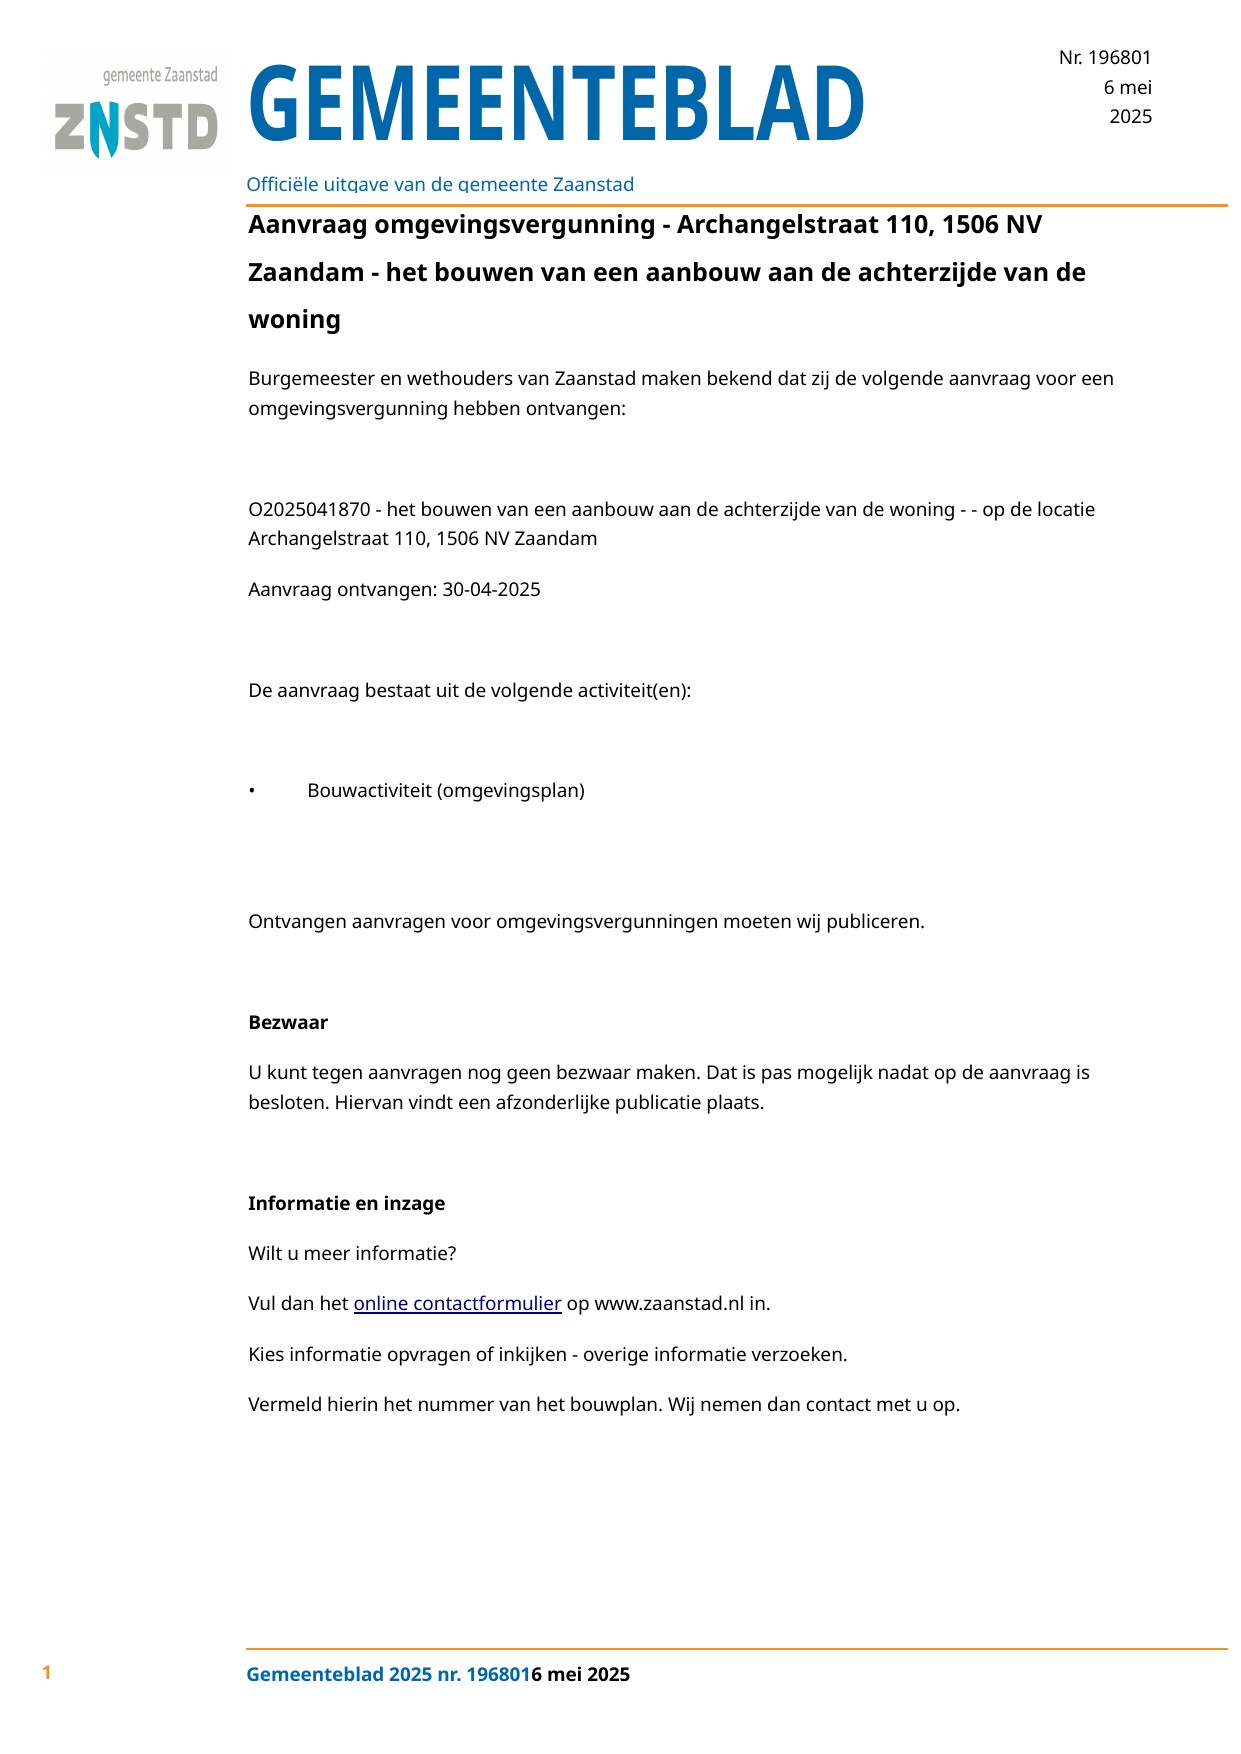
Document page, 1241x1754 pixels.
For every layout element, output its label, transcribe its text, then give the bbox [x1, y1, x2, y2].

text Burgemeester en wethouders van Zaanstad maken bekend dat zij de volgende aanvraag voor een omgevingsvergunning hebben ontvangen: [248, 366, 1152, 421]
text Kies informatie opvragen of inkijken - overige informatie verzoeken. [248, 1341, 1152, 1367]
text De aanvraag bestaat uit de volgende activiteit(en): [248, 677, 1152, 702]
text Aanvraag omgevingsvergunning - Archangelstraat 110, 1506 NV Zaandam - het bouwen van een aanbouw aan de achterzijde van de woning [248, 207, 1152, 336]
text Bezwaar [248, 1009, 1152, 1034]
text Vermeld hierin het nummer van het bouwplan. Wij nemen dan contact met u op. [248, 1391, 1152, 1417]
text Aanvraag ontvangen: 30-04-2025 [248, 576, 1152, 602]
text Informatie en inzage [248, 1190, 1152, 1215]
text Ontvangen aanvragen voor omgevingsvergunningen moeten wij publiceren. [248, 908, 1152, 934]
list Bouwactiviteit (omgevingsplan) [248, 778, 1152, 803]
text O2025041870 - het bouwen van een aanbouw aan de achterzijde van de woning - - op de locatie Archangelstraat 110, 1506 NV Zaandam [248, 496, 1152, 551]
text Wilt u meer informatie? [248, 1240, 1152, 1266]
text Vul dan het online contactformulier op www.zaanstad.nl in. [248, 1291, 1152, 1316]
picture [41, 47, 231, 172]
text U kunt tegen aanvragen nog geen bezwaar maken. Dat is pas mogelijk nadat op de aanvraag is besloten. Hiervan vindt een afzonderlijke publicatie plaats. [248, 1059, 1152, 1114]
